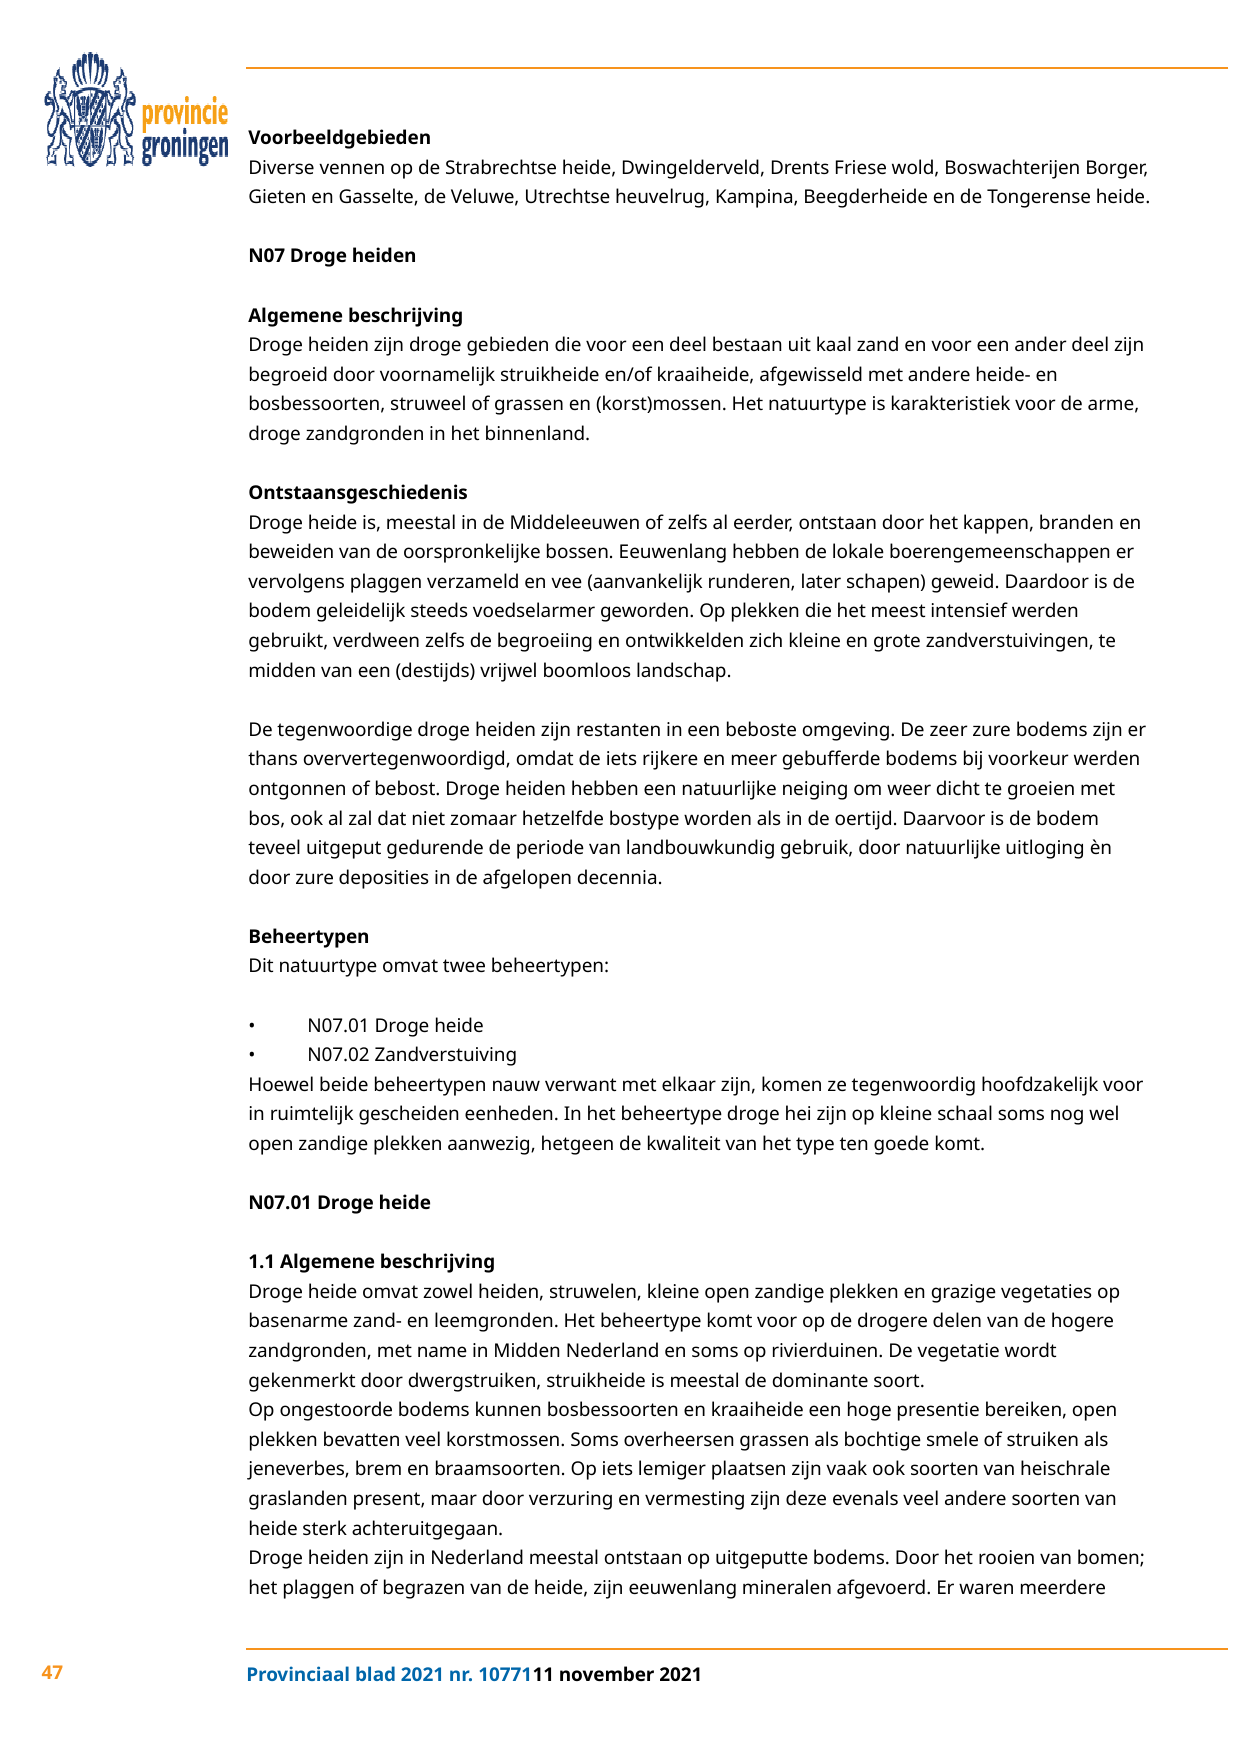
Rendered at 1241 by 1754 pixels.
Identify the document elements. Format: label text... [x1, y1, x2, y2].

text Hoewel beide beheertypen nauw verwant met elkaar zijn, komen ze tegenwoordig hoofdzakelijk voor in ruimtelijk gescheiden eenheden. In het beheertype droge hei zijn op kleine schaal soms nog wel open zandige plekken aanwezig, hetgeen de kwaliteit van het type ten goede komt. [248, 1071, 1152, 1156]
text Beheertypen [248, 923, 1152, 949]
list N07.01 Droge heide [248, 1012, 1152, 1038]
text Op ongestoorde bodems kunnen bosbessoorten en kraaiheide een hoge presentie bereiken, open plekken bevatten veel korstmossen. Soms overheersen grassen als bochtige smele of struiken als jeneverbes, brem en braamsoorten. Op iets lemiger plaatsen zijn vaak ook soorten van heischrale graslanden present, maar door verzuring en vermesting zijn deze evenals veel andere soorten van heide sterk achteruitgegaan. [248, 1396, 1152, 1541]
text Dit natuurtype omvat twee beheertypen: [248, 953, 1152, 978]
text 1.1 Algemene beschrijving [248, 1248, 1152, 1274]
text N07 Droge heiden [248, 243, 1152, 268]
text Algemene beschrijving [248, 302, 1152, 328]
text Diverse vennen op de Strabrechtse heide, Dwingelderveld, Drents Friese wold, Boswachterijen Borger, Gieten en Gasselte, de Veluwe, Utrechtse heuvelrug, Kampina, Beegderheide en de Tongerense heide. [248, 154, 1152, 209]
text Droge heide is, meestal in de Middeleeuwen of zelfs al eerder, ontstaan door het kappen, branden en beweiden van de oorspronkelijke bossen. Eeuwenlang hebben de lokale boerengemeenschappen er vervolgens plaggen verzameld en vee (aanvankelijk runderen, later schapen) geweid. Daardoor is de bodem geleidelijk steeds voedselarmer geworden. Op plekken die het meest intensief werden gebruikt, verdween zelfs de begroeiing en ontwikkelden zich kleine en grote zandverstuivingen, te midden van een (destijds) vrijwel boomloos landschap. [248, 509, 1152, 683]
text Droge heiden zijn in Nederland meestal ontstaan op uitgeputte bodems. Door het rooien van bomen; het plaggen of begrazen van de heide, zijn eeuwenlang mineralen afgevoerd. Er waren meerdere [248, 1544, 1152, 1600]
text N07.01 Droge heide [248, 1189, 1152, 1215]
text Droge heiden zijn droge gebieden die voor een deel bestaan uit kaal zand en voor een ander deel zijn begroeid door voornamelijk struikheide en/of kraaiheide, afgewisseld met andere heide- en bosbessoorten, struweel of grassen en (korst)mossen. Het natuurtype is karakteristiek voor de arme, droge zandgronden in het binnenland. [248, 331, 1152, 446]
text Ontstaansgeschiedenis [248, 479, 1152, 505]
list N07.02 Zandverstuiving [248, 1041, 1152, 1067]
text Droge heide omvat zowel heiden, struwelen, kleine open zandige plekken en grazige vegetaties op basenarme zand- en leemgronden. Het beheertype komt voor op de drogere delen van de hogere zandgronden, met name in Midden Nederland en soms op rivierduinen. De vegetatie wordt gekenmerkt door dwergstruiken, struikheide is meestal de dominante soort. [248, 1278, 1152, 1393]
text Voorbeeldgebieden [248, 124, 1152, 150]
picture [41, 47, 231, 172]
text De tegenwoordige droge heiden zijn restanten in een beboste omgeving. De zeer zure bodems zijn er thans oververtegenwoordigd, omdat de iets rijkere en meer gebufferde bodems bij voorkeur werden ontgonnen of bebost. Droge heiden hebben een natuurlijke neiging om weer dicht te groeien met bos, ook al zal dat niet zomaar hetzelfde bostype worden als in de oertijd. Daarvoor is de bodem teveel uitgeput gedurende de periode van landbouwkundig gebruik, door natuurlijke uitloging èn door zure deposities in de afgelopen decennia. [248, 716, 1152, 890]
